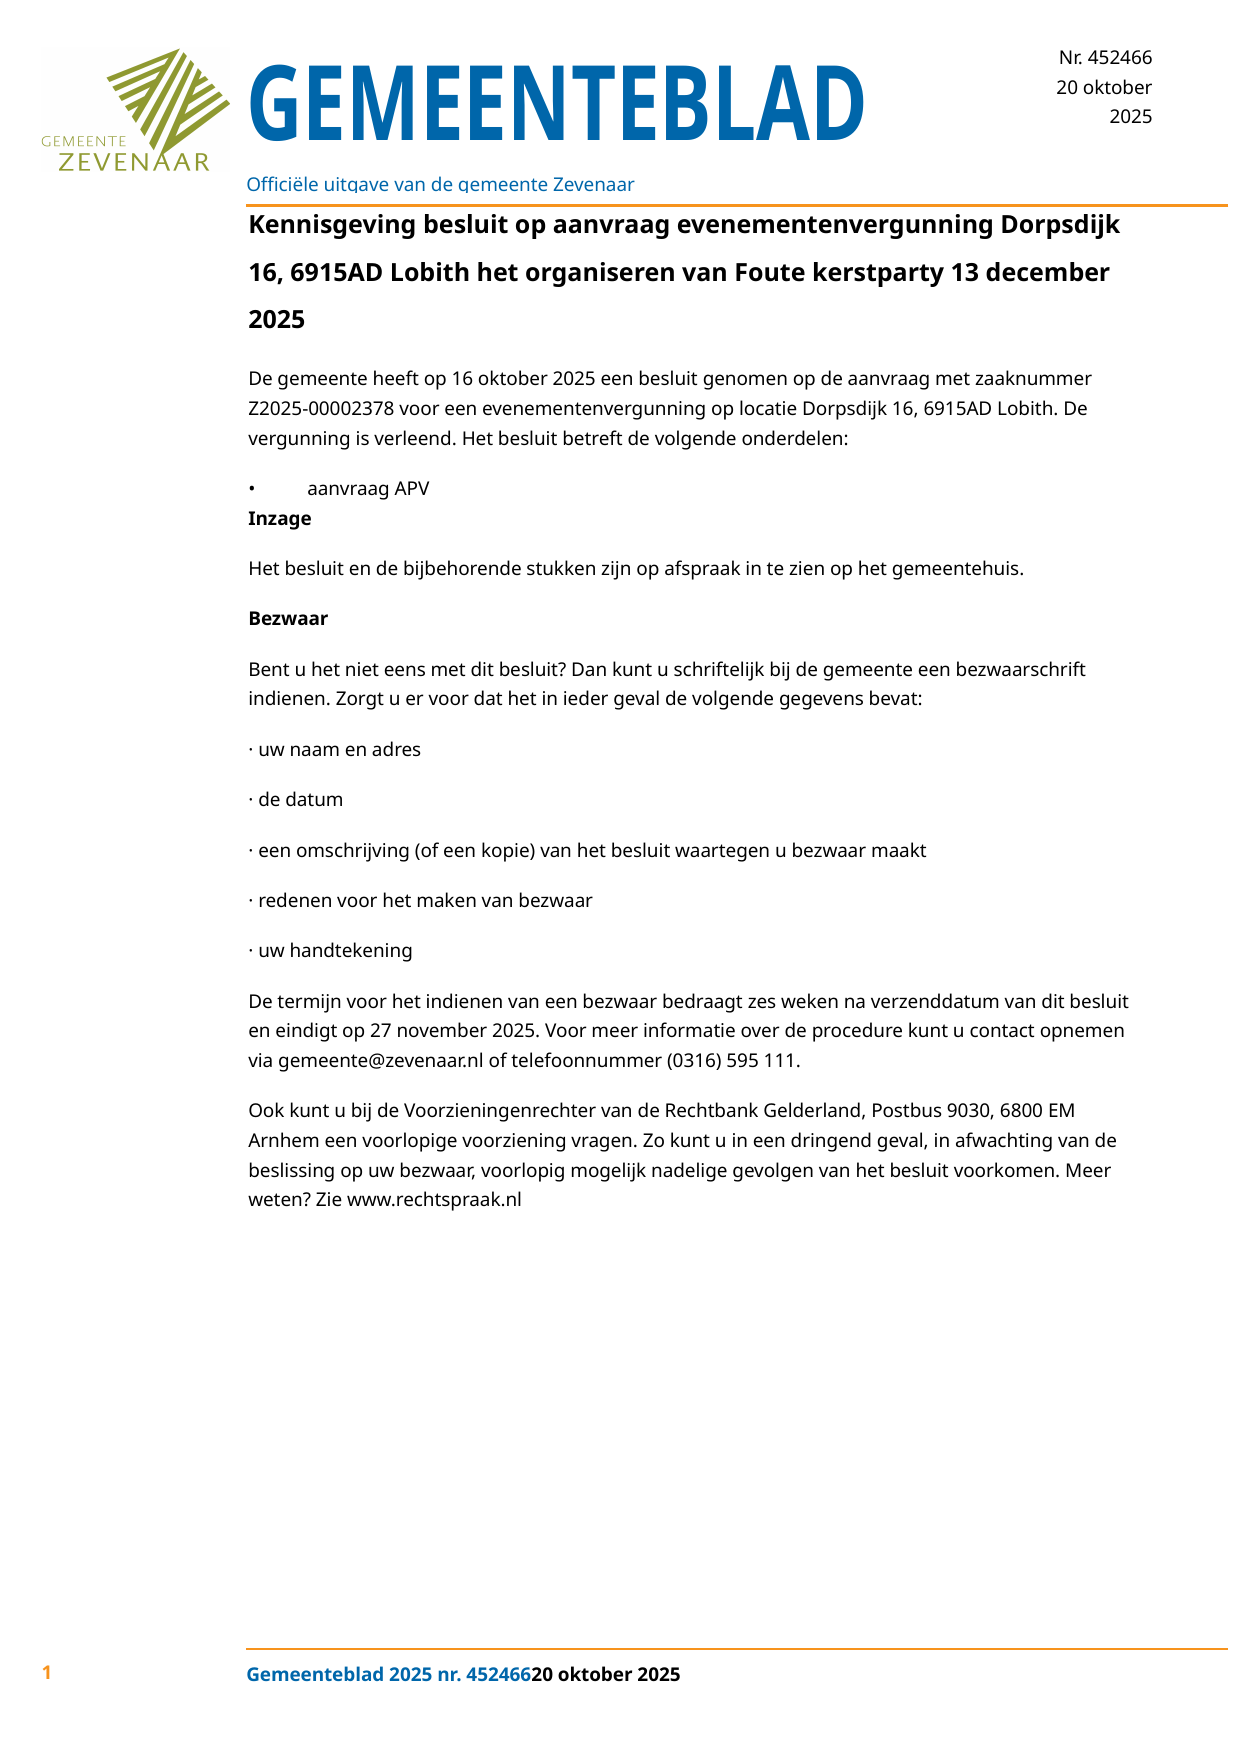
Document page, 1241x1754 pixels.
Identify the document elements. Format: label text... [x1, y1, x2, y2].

text Het besluit en de bijbehorende stukken zijn op afspraak in te zien op het gemeentehuis. [248, 555, 1152, 581]
text Kennisgeving besluit op aanvraag evenementenvergunning Dorpsdijk 16, 6915AD Lobith het organiseren van Foute kerstparty 13 december 2025 [248, 207, 1152, 336]
text Bent u het niet eens met dit besluit? Dan kunt u schriftelijk bij de gemeente een bezwaarschrift indienen. Zorgt u er voor dat het in ieder geval de volgende gegevens bevat: [248, 656, 1152, 711]
text · uw naam en adres [248, 736, 1152, 762]
text · een omschrijving (of een kopie) van het besluit waartegen u bezwaar maakt [248, 837, 1152, 862]
text · uw handtekening [248, 938, 1152, 963]
picture [41, 47, 231, 172]
list aanvraag APV [248, 475, 1152, 501]
text · de datum [248, 786, 1152, 812]
text De gemeente heeft op 16 oktober 2025 een besluit genomen op de aanvraag met zaaknummer Z2025-00002378 voor een evenementenvergunning op locatie Dorpsdijk 16, 6915AD Lobith. De vergunning is verleend. Het besluit betreft de volgende onderdelen: [248, 366, 1152, 450]
text Inzage [248, 505, 1152, 530]
text Ook kunt u bij de Voorzieningenrechter van de Rechtbank Gelderland, Postbus 9030, 6800 EM Arnhem een voorlopige voorziening vragen. Zo kunt u in een dringend geval, in afwachting van de beslissing op uw bezwaar, voorlopig mogelijk nadelige gevolgen van het besluit voorkomen. Meer weten? Zie www.rechtspraak.nl [248, 1098, 1152, 1212]
text Bezwaar [248, 606, 1152, 631]
text · redenen voor het maken van bezwaar [248, 887, 1152, 913]
text De termijn voor het indienen van een bezwaar bedraagt zes weken na verzenddatum van dit besluit en eindigt op 27 november 2025. Voor meer informatie over de procedure kunt u contact opnemen via gemeente@zevenaar.nl of telefoonnummer (0316) 595 111. [248, 988, 1152, 1073]
